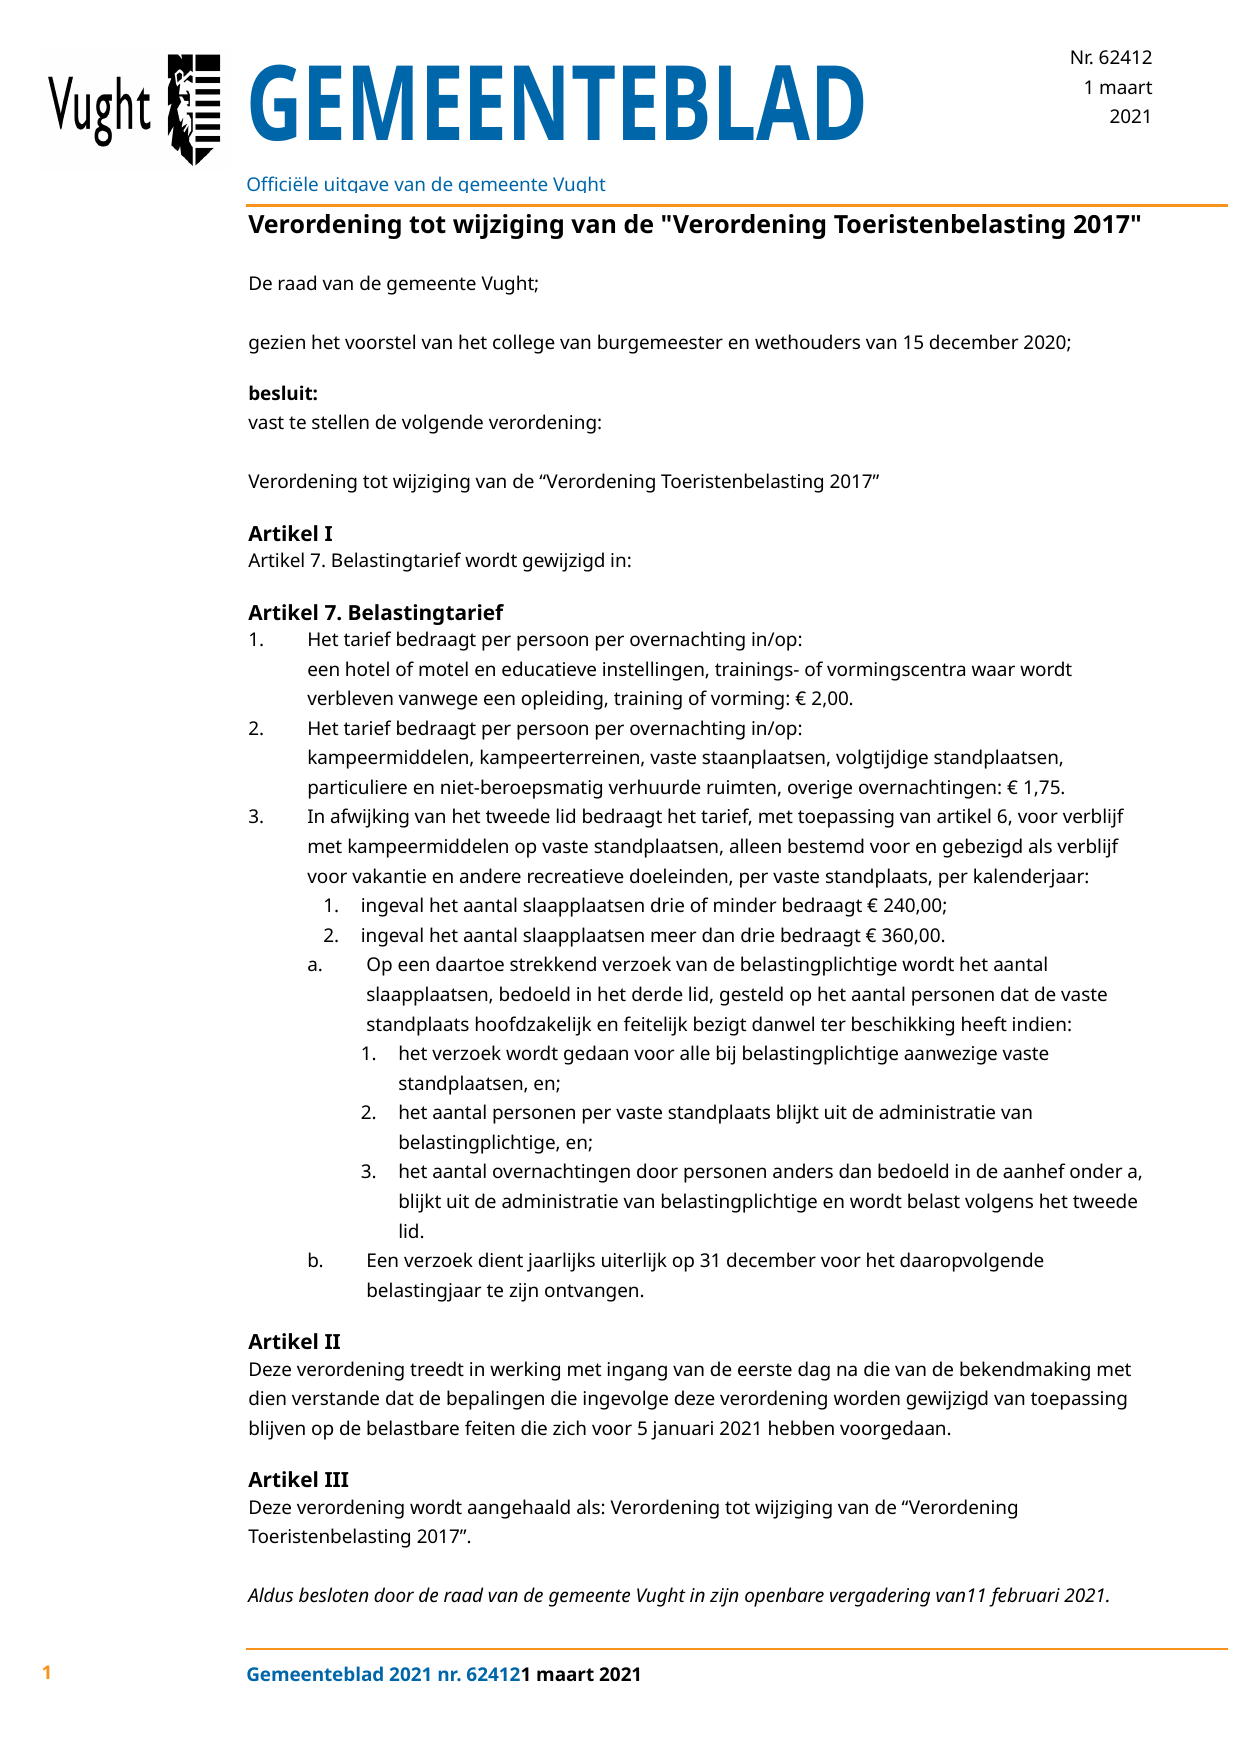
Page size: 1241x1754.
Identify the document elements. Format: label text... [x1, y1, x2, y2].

text Aldus besloten door de raad van de gemeente Vught in zijn openbare vergadering van11 februari 2021. [248, 1583, 1152, 1608]
list Het tarief bedraagt per persoon per overnachting in/op: [248, 715, 1152, 741]
list een hotel of motel en educatieve instellingen, trainings- of vormingscentra waar wordt verbleven vanwege een opleiding, training of vorming: € 2,00. [248, 656, 1152, 711]
text besluit: [248, 380, 1152, 406]
text Artikel 7. Belastingtarief [248, 598, 1152, 626]
list kampeermiddelen, kampeerterreinen, vaste staanplaatsen, volgtijdige standplaatsen, particuliere en niet-beroepsmatig verhuurde ruimten, overige overnachtingen: € 1,75. [248, 744, 1152, 800]
list Een verzoek dient jaarlijks uiterlijk op 31 december voor het daaropvolgende belastingjaar te zijn ontvangen. [307, 1247, 1152, 1303]
picture [41, 47, 231, 172]
text Artikel II [248, 1327, 1152, 1356]
text De raad van de gemeente Vught; [248, 270, 1152, 296]
text Verordening tot wijziging van de “Verordening Toeristenbelasting 2017” [248, 468, 1152, 494]
text Artikel III [248, 1466, 1152, 1494]
text vast te stellen de volgende verordening: [248, 409, 1152, 435]
list het aantal overnachtingen door personen anders dan bedoeld in de aanhef onder a, blijkt uit de administratie van belastingplichtige en wordt belast volgens het tweede lid. [361, 1159, 1152, 1244]
text Artikel 7. Belastingtarief wordt gewijzigd in: [248, 547, 1152, 573]
list Het tarief bedraagt per persoon per overnachting in/op: [248, 626, 1152, 652]
text Deze verordening treedt in werking met ingang van de eerste dag na die van de bekendmaking met dien verstande dat de bepalingen die ingevolge deze verordening worden gewijzigd van toepassing blijven op de belastbare feiten die zich voor 5 januari 2021 hebben voorgedaan. [248, 1356, 1152, 1441]
list het verzoek wordt gedaan voor alle bij belastingplichtige aanwezige vaste standplaatsen, en; [361, 1040, 1152, 1096]
text gezien het voorstel van het college van burgemeester en wethouders van 15 december 2020; [248, 329, 1152, 355]
text Verordening tot wijziging van de "Verordening Toeristenbelasting 2017" [248, 207, 1152, 241]
text Deze verordening wordt aangehaald als: Verordening tot wijziging van de “Verordening Toeristenbelasting 2017”. [248, 1494, 1152, 1549]
list ingeval het aantal slaapplaatsen drie of minder bedraagt € 240,00; [323, 892, 1152, 918]
text Artikel I [248, 519, 1152, 547]
list In afwijking van het tweede lid bedraagt het tarief, met toepassing van artikel 6, voor verblijf met kampeermiddelen op vaste standplaatsen, alleen bestemd voor en gebezigd als verblijf voor vakantie en andere recreatieve doeleinden, per vaste standplaats, per kalenderjaar: [248, 804, 1152, 889]
list het aantal personen per vaste standplaats blijkt uit de administratie van belastingplichtige, en; [361, 1099, 1152, 1155]
list Op een daartoe strekkend verzoek van de belastingplichtige wordt het aantal slaapplaatsen, bedoeld in het derde lid, gesteld op het aantal personen dat de vaste standplaats hoofdzakelijk en feitelijk bezigt danwel ter beschikking heeft indien: [307, 952, 1152, 1037]
list ingeval het aantal slaapplaatsen meer dan drie bedraagt € 360,00. [323, 922, 1152, 948]
